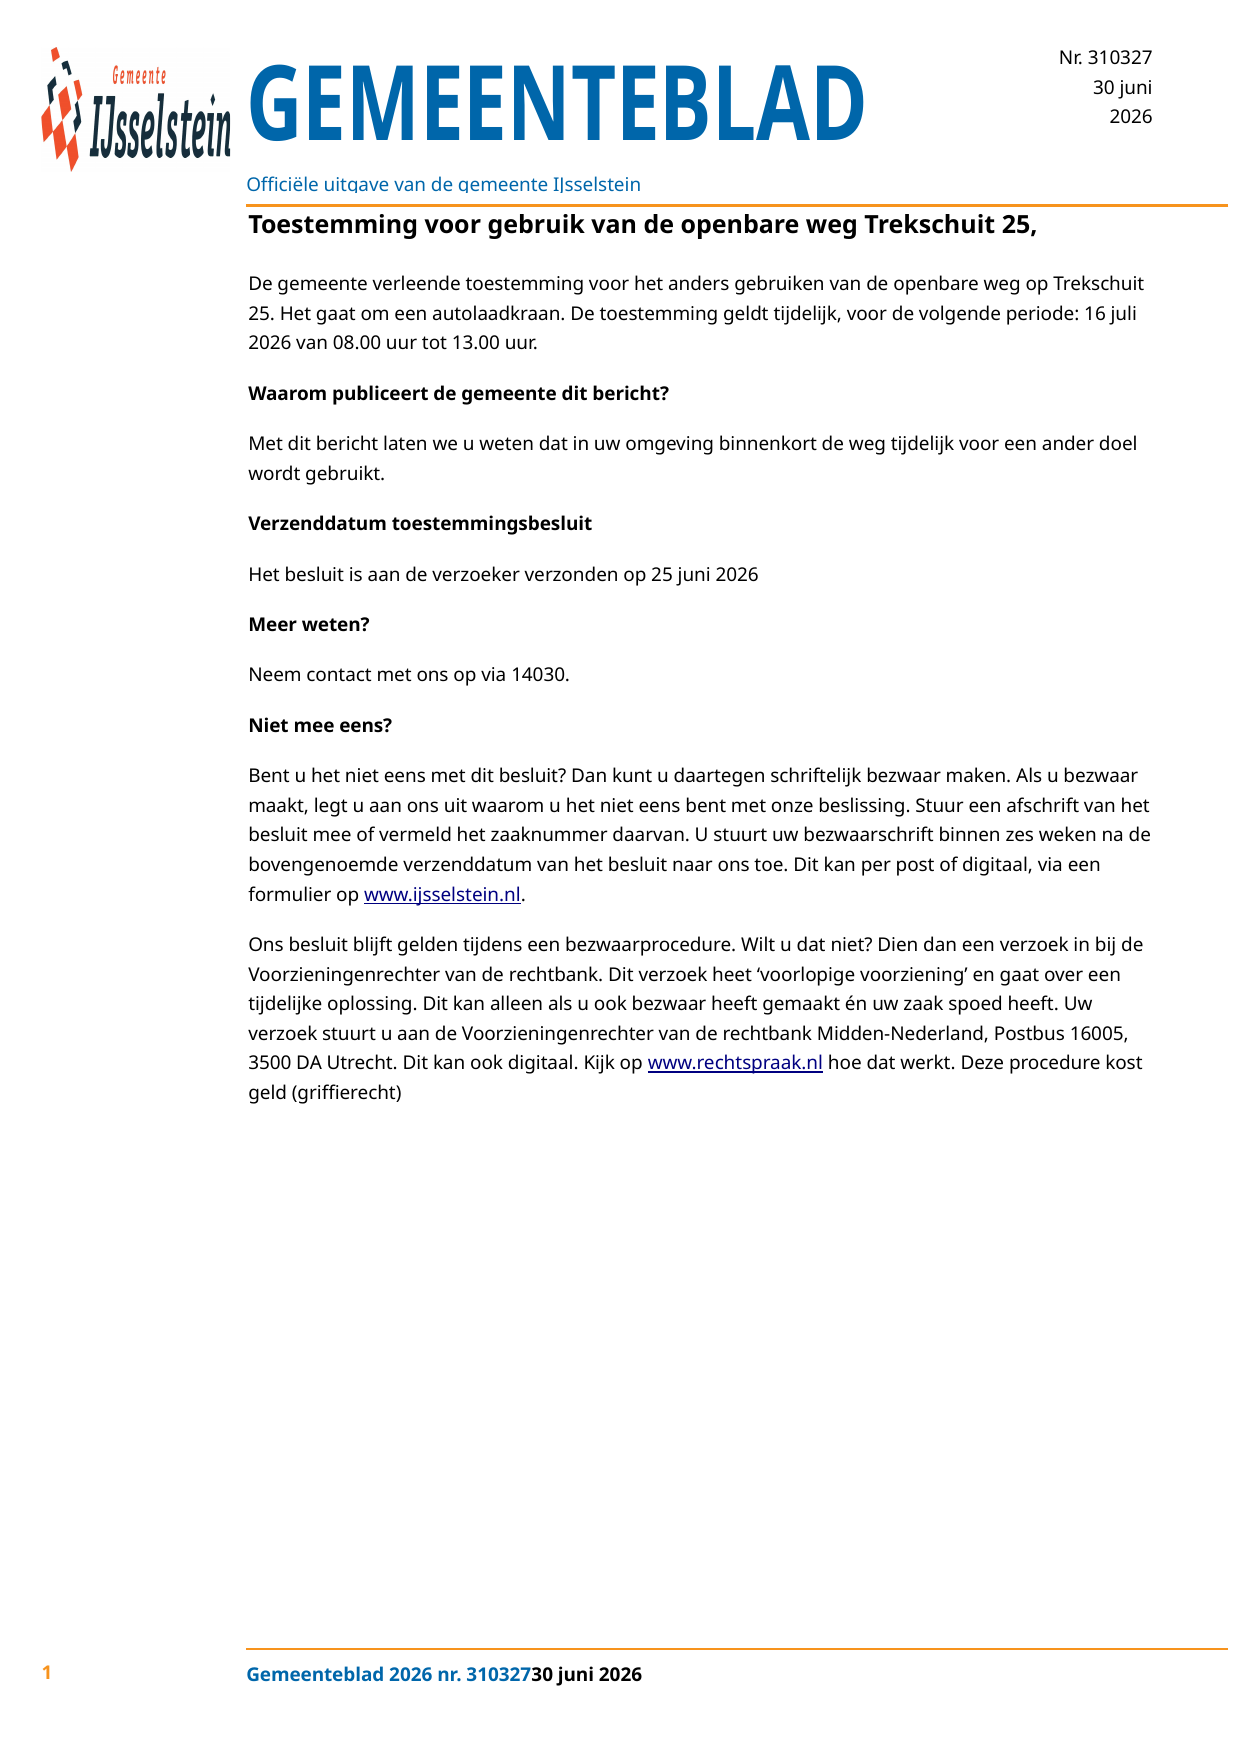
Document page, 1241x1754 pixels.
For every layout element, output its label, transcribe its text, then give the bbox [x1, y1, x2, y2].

text Meer weten? [248, 611, 1152, 637]
text Verzenddatum toestemmingsbesluit [248, 510, 1152, 536]
text Bent u het niet eens met dit besluit? Dan kunt u daartegen schriftelijk bezwaar maken. Als u bezwaar maakt, legt u aan ons uit waarom u het niet eens bent met onze beslissing. Stuur een afschrift van het besluit mee of vermeld het zaaknummer daarvan. U stuurt uw bezwaarschrift binnen zes weken na de bovengenoemde verzenddatum van het besluit naar ons toe. Dit kan per post of digitaal, via een formulier op www.ijsselstein.nl. [248, 762, 1152, 906]
text Met dit bericht laten we u weten dat in uw omgeving binnenkort de weg tijdelijk voor een ander doel wordt gebruikt. [248, 430, 1152, 486]
text Toestemming voor gebruik van de openbare weg Trekschuit 25, [248, 207, 1152, 241]
text Niet mee eens? [248, 712, 1152, 738]
picture [41, 47, 231, 172]
text Ons besluit blijft gelden tijdens een bezwaarprocedure. Wilt u dat niet? Dien dan een verzoek in bij de Voorzieningenrechter van de rechtbank. Dit verzoek heet ‘voorlopige voorziening’ en gaat over een tijdelijke oplossing. Dit kan alleen als u ook bezwaar heeft gemaakt én uw zaak spoed heeft. Uw verzoek stuurt u aan de Voorzieningenrechter van de rechtbank Midden-Nederland, Postbus 16005, 3500 DA Utrecht. Dit kan ook digitaal. Kijk op www.rechtspraak.nl hoe dat werkt. Deze procedure kost geld (griffierecht) [248, 931, 1152, 1105]
text Waarom publiceert de gemeente dit bericht? [248, 380, 1152, 406]
text De gemeente verleende toestemming voor het anders gebruiken van de openbare weg op Trekschuit 25. Het gaat om een autolaadkraan. De toestemming geldt tijdelijk, voor de volgende periode: 16 juli 2026 van 08.00 uur tot 13.00 uur. [248, 270, 1152, 355]
text Het besluit is aan de verzoeker verzonden op 25 juni 2026 [248, 561, 1152, 586]
text Neem contact met ons op via 14030. [248, 662, 1152, 687]
